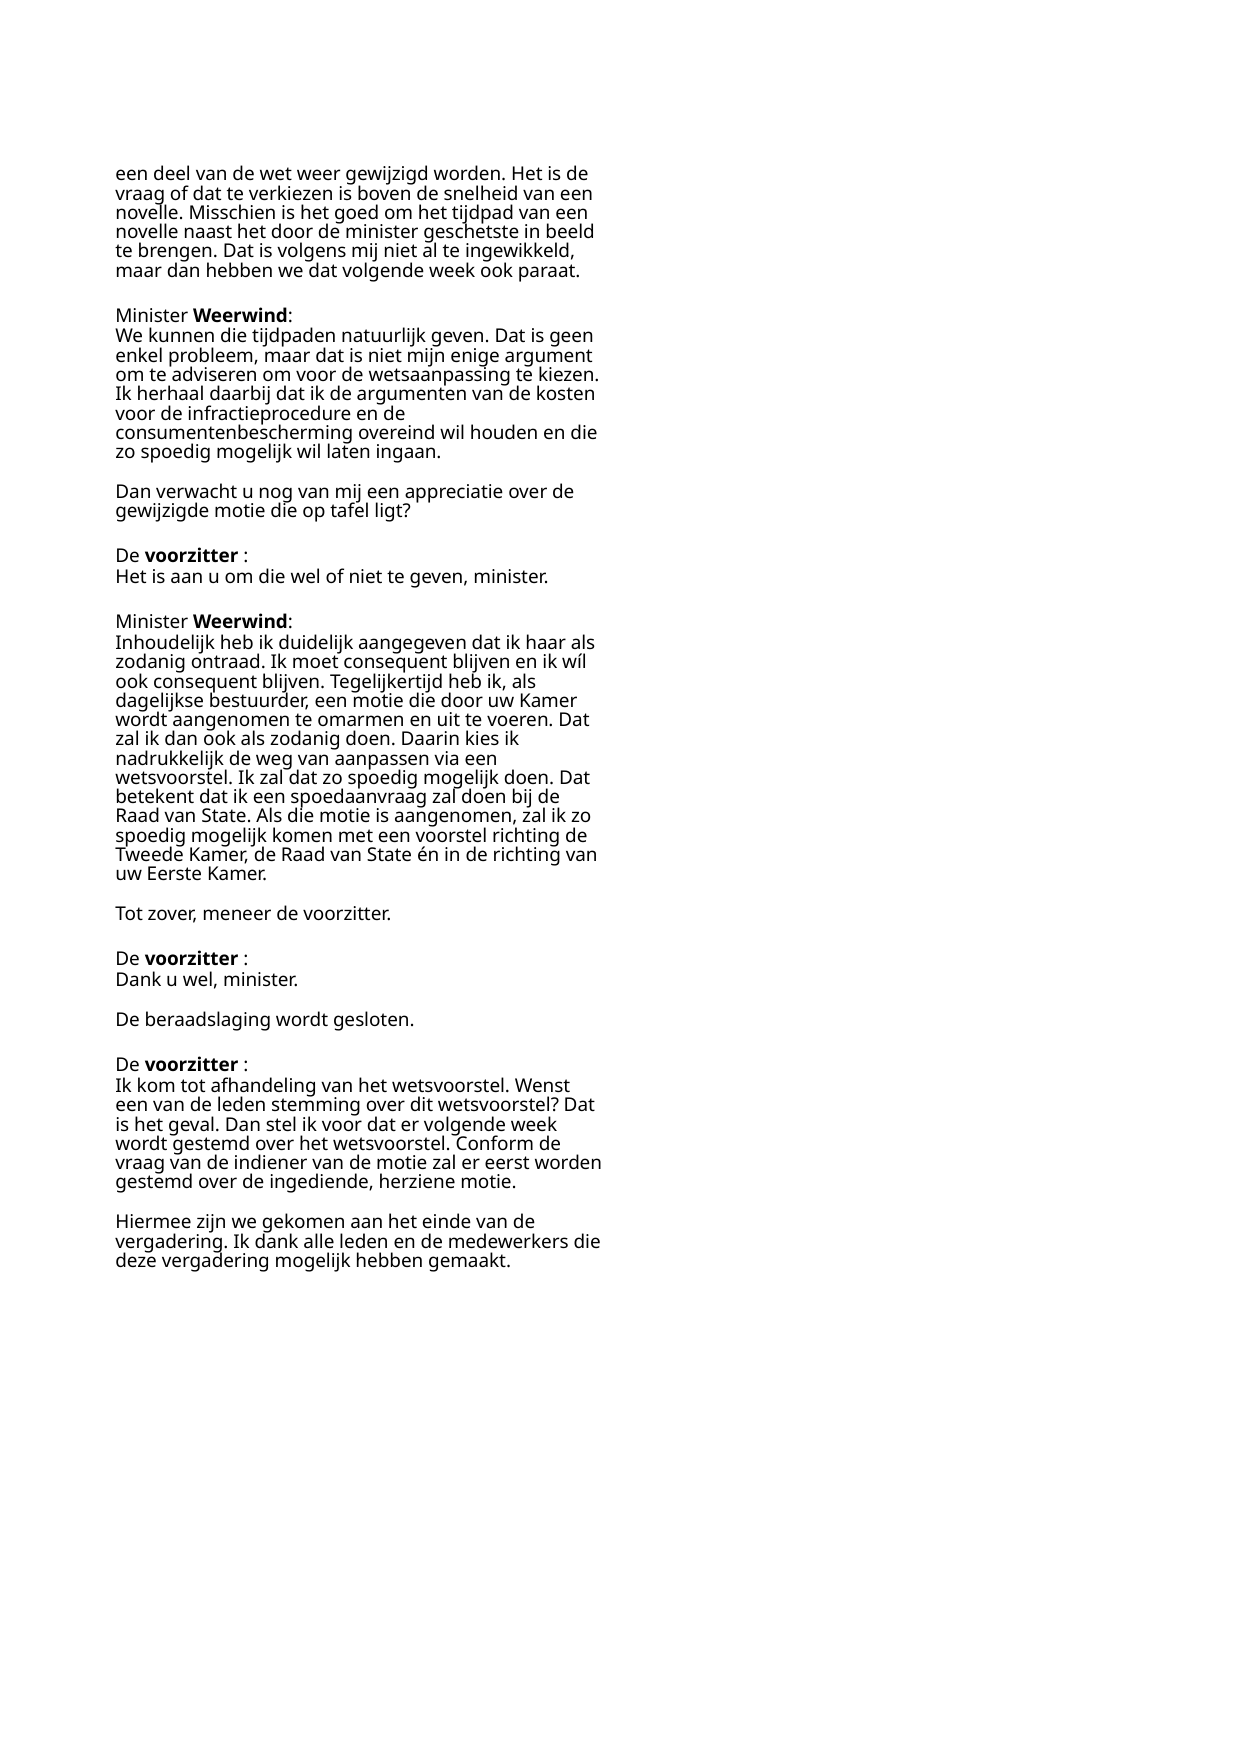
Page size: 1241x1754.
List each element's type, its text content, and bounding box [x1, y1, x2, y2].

text Minister Weerwind: [115, 608, 605, 634]
text Ik kom tot afhandeling van het wetsvoorstel. Wenst een van de leden stemming over dit wetsvoorstel? Dat is het geval. Dan stel ik voor dat er volgende week wordt gestemd over het wetsvoorstel. Conform de vraag van de indiener van de motie zal er eerst worden gestemd over de ingediende, herziene motie. [115, 1077, 605, 1193]
text Het is aan u om die wel of niet te geven, minister. [115, 568, 605, 587]
text De voorzitter : [115, 1051, 605, 1077]
text Hiermee zijn we gekomen aan het einde van de vergadering. Ik dank alle leden en de medewerkers die deze vergadering mogelijk hebben gemaakt. [115, 1213, 605, 1271]
text Dan verwacht u nog van mij een appreciatie over de gewijzigde motie die op tafel ligt? [115, 483, 605, 522]
text een deel van de wet weer gewijzigd worden. Het is de vraag of dat te verkiezen is boven de snelheid van een novelle. Misschien is het goed om het tijdpad van een novelle naast het door de minister geschetste in beeld te brengen. Dat is volgens mij niet al te ingewikkeld, maar dan hebben we dat volgende week ook paraat. [115, 165, 605, 281]
text Dank u wel, minister. [115, 971, 605, 990]
text Minister Weerwind: [115, 302, 605, 327]
text De beraadslaging wordt gesloten. [115, 1011, 605, 1031]
text Tot zover, meneer de voorzitter. [115, 905, 605, 924]
text Inhoudelijk heb ik duidelijk aangegeven dat ik haar als zodanig ontraad. Ik moet consequent blijven en ik wíl ook consequent blijven. Tegelijkertijd heb ik, als dagelijkse bestuurder, een motie die door uw Kamer wordt aangenomen te omarmen en uit te voeren. Dat zal ik dan ook als zodanig doen. Daarin kies ik nadrukkelijk de weg van aanpassen via een wetsvoorstel. Ik zal dat zo spoedig mogelijk doen. Dat betekent dat ik een spoedaanvraag zal doen bij de Raad van State. Als die motie is aangenomen, zal ik zo spoedig mogelijk komen met een voorstel richting de Tweede Kamer, de Raad van State én in de richting van uw Eerste Kamer. [115, 634, 605, 884]
text De voorzitter : [115, 542, 605, 568]
text De voorzitter : [115, 945, 605, 971]
text We kunnen die tijdpaden natuurlijk geven. Dat is geen enkel probleem, maar dat is niet mijn enige argument om te adviseren om voor de wetsaanpassing te kiezen. Ik herhaal daarbij dat ik de argumenten van de kosten voor de infractieprocedure en de consumentenbescherming overeind wil houden en die zo spoedig mogelijk wil laten ingaan. [115, 327, 605, 462]
